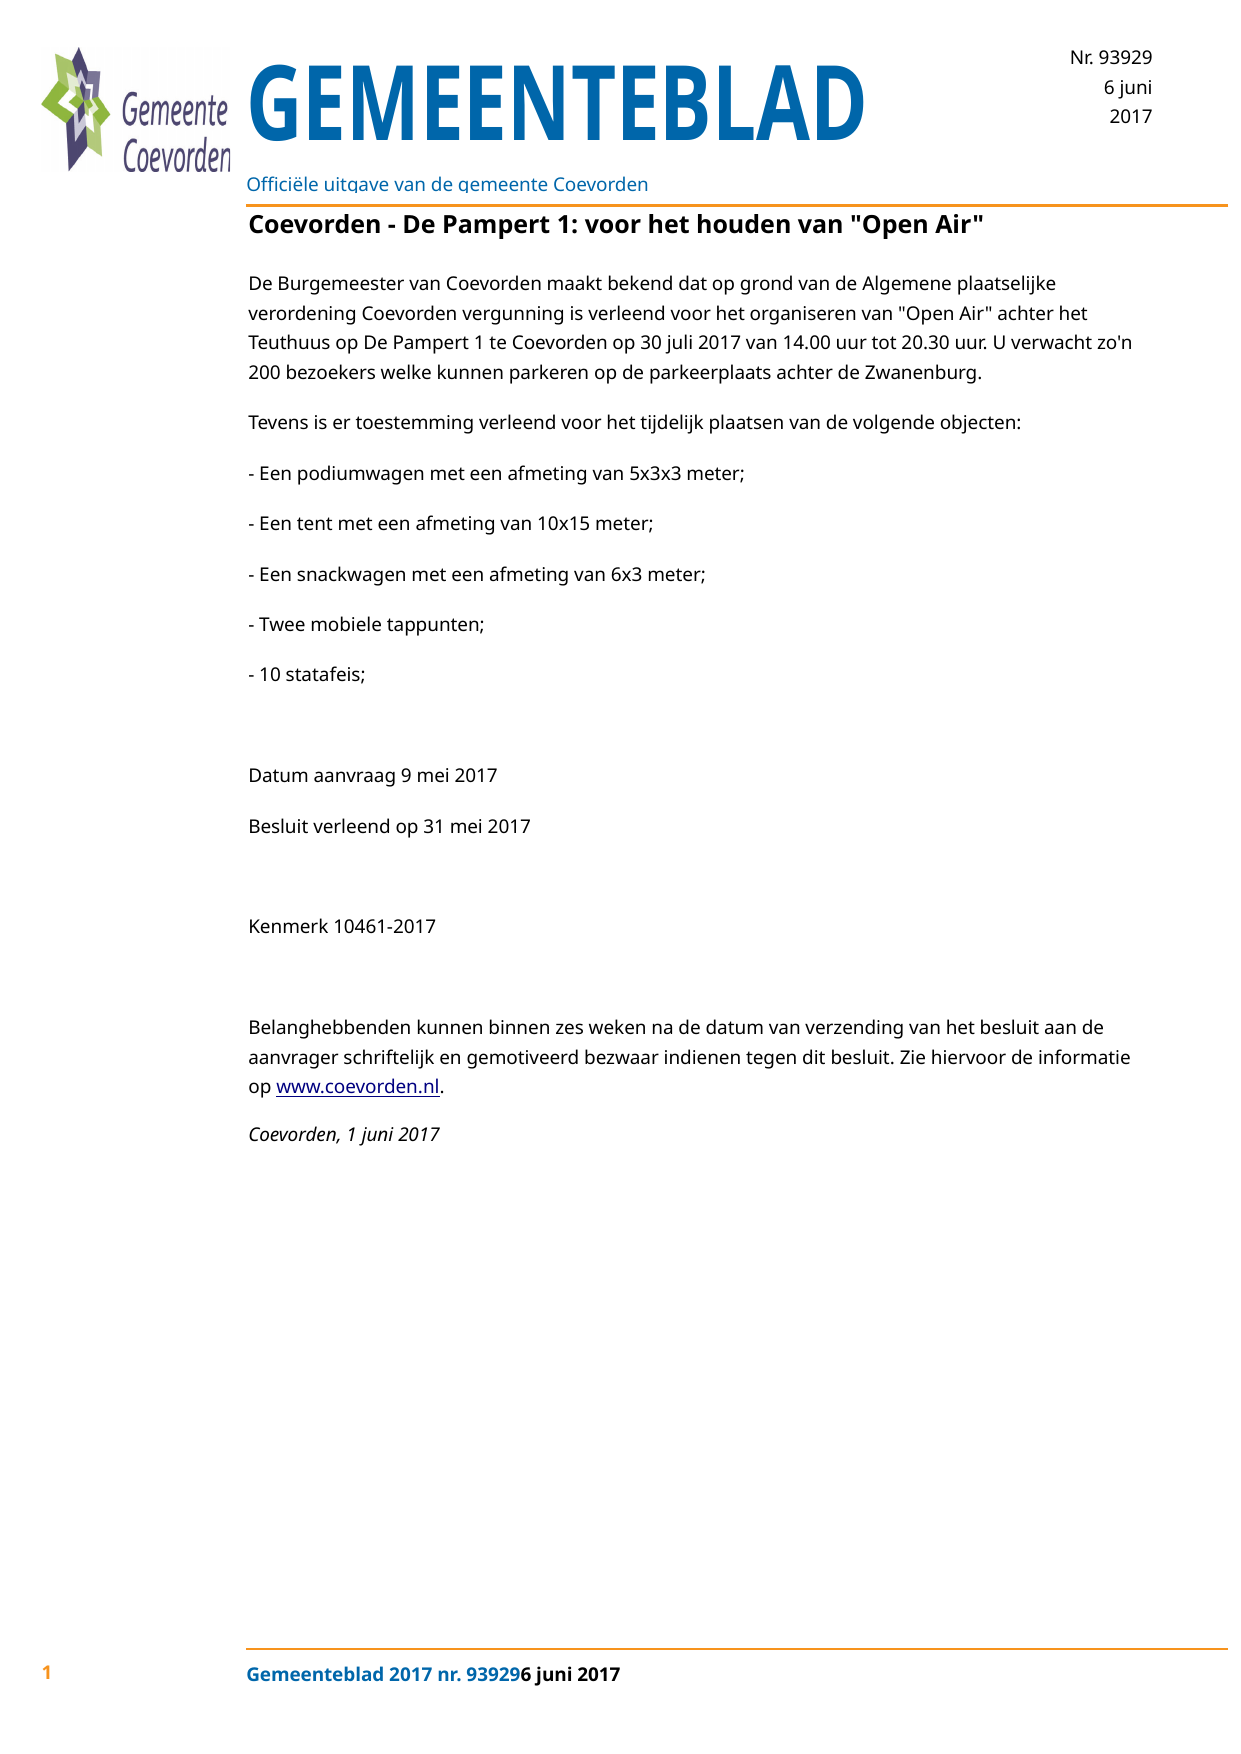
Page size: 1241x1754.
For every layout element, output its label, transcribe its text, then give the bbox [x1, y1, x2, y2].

text Tevens is er toestemming verleend voor het tijdelijk plaatsen van de volgende objecten: [248, 409, 1152, 435]
text Coevorden - De Pampert 1: voor het houden van "Open Air" [248, 207, 1152, 241]
text Datum aanvraag 9 mei 2017 [248, 762, 1152, 788]
text - Een tent met een afmeting van 10x15 meter; [248, 510, 1152, 536]
text Kenmerk 10461-2017 [248, 914, 1152, 939]
picture [41, 47, 231, 172]
text Besluit verleend op 31 mei 2017 [248, 813, 1152, 838]
text - Twee mobiele tappunten; [248, 611, 1152, 637]
text - 10 statafeis; [248, 662, 1152, 687]
text Belanghebbenden kunnen binnen zes weken na de datum van verzending van het besluit aan de aanvrager schriftelijk en gemotiveerd bezwaar indienen tegen dit besluit. Zie hiervoor de informatie op www.coevorden.nl. [248, 1014, 1152, 1099]
text Coevorden, 1 juni 2017 [248, 1121, 1152, 1147]
text De Burgemeester van Coevorden maakt bekend dat op grond van de Algemene plaatselijke verordening Coevorden vergunning is verleend voor het organiseren van "Open Air" achter het Teuthuus op De Pampert 1 te Coevorden op 30 juli 2017 van 14.00 uur tot 20.30 uur. U verwacht zo'n 200 bezoekers welke kunnen parkeren op de parkeerplaats achter de Zwanenburg. [248, 270, 1152, 385]
text - Een podiumwagen met een afmeting van 5x3x3 meter; [248, 460, 1152, 486]
text - Een snackwagen met een afmeting van 6x3 meter; [248, 561, 1152, 586]
